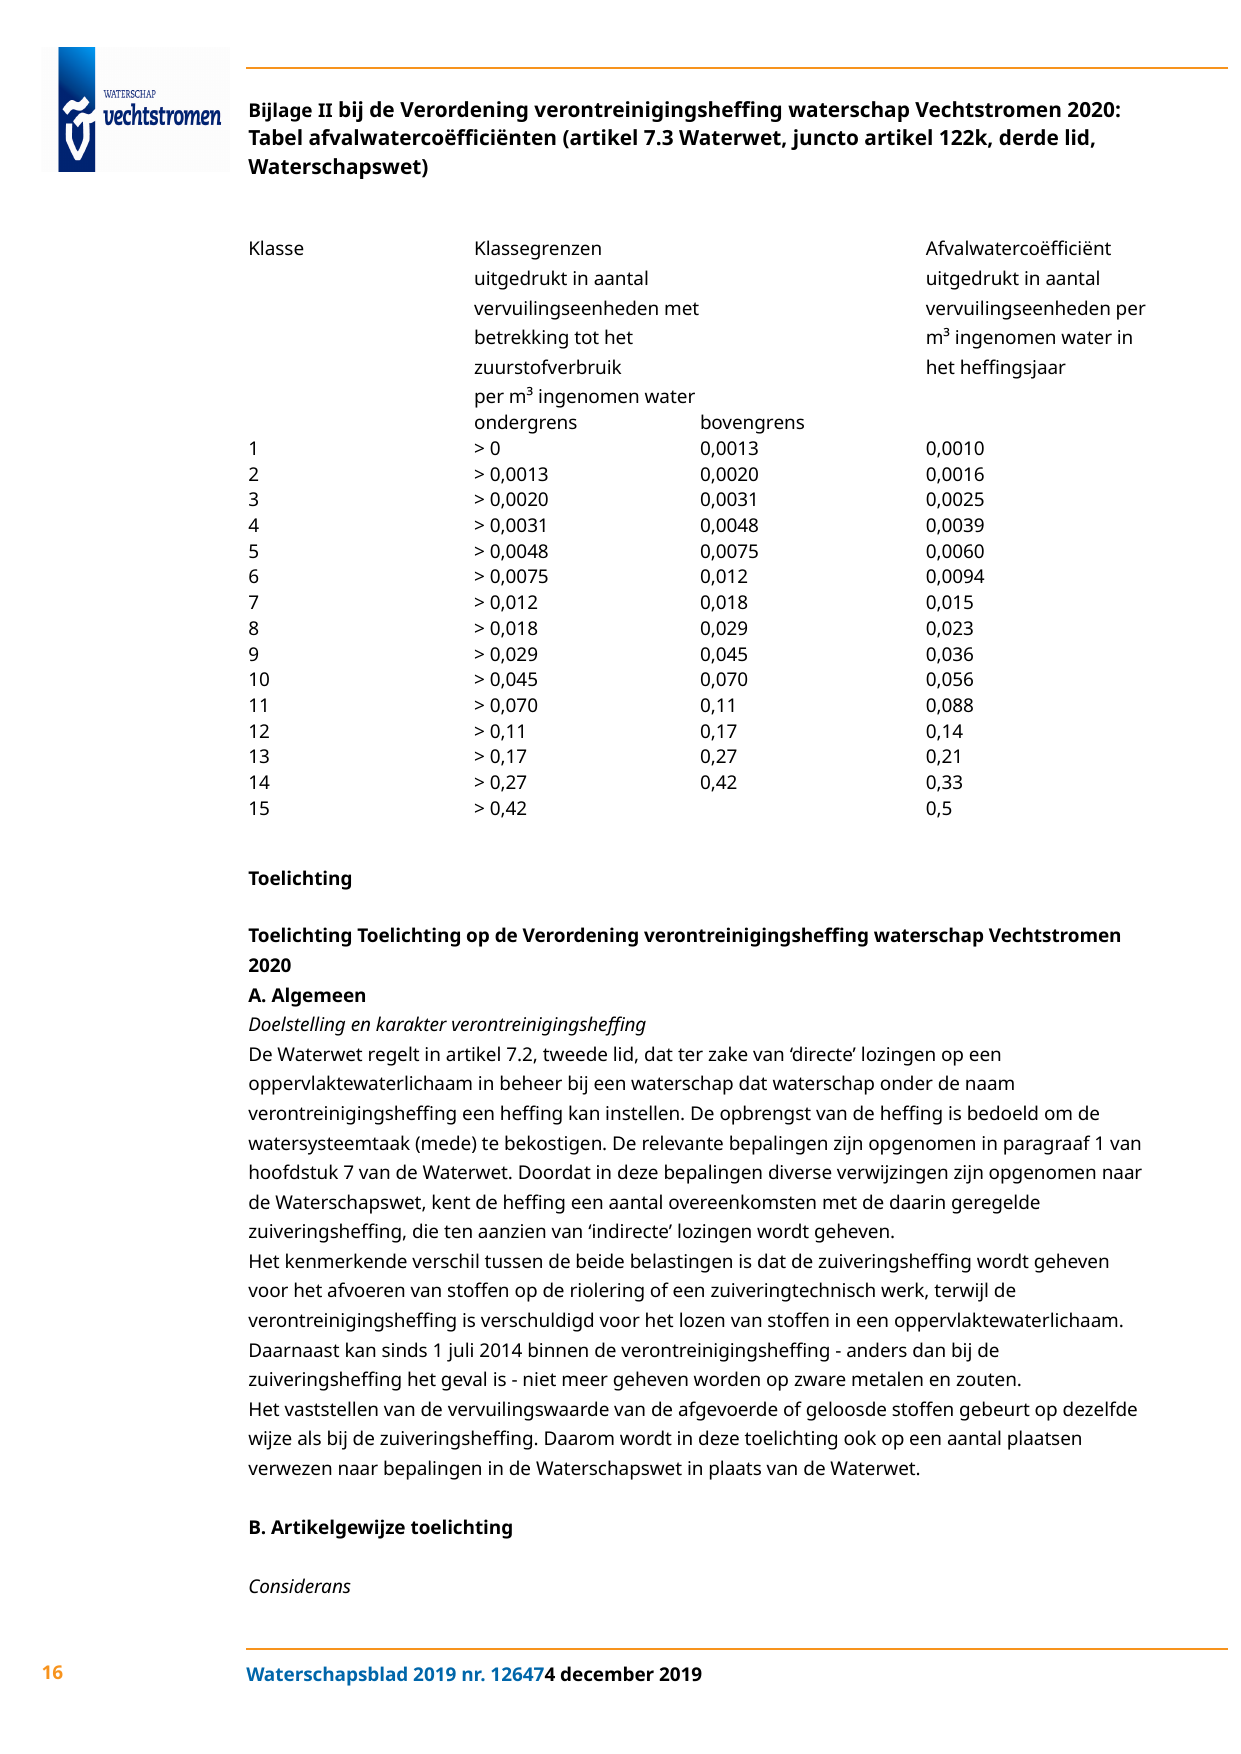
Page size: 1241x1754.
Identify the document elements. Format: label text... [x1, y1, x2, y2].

table_cell > 0,0013 [474, 461, 700, 486]
table_cell 14 [248, 770, 474, 795]
table_cell 12 [248, 718, 474, 744]
table_cell 0,070 [700, 667, 926, 692]
table_cell > 0,42 [474, 795, 700, 821]
table_header Klasse [248, 236, 474, 409]
table_cell 4 [248, 512, 474, 538]
table_cell 6 [248, 564, 474, 589]
table_cell > 0,17 [474, 744, 700, 769]
table_cell > 0,045 [474, 667, 700, 692]
table_header [700, 236, 926, 409]
table_cell bovengrens [700, 409, 926, 435]
table_cell > 0,27 [474, 770, 700, 795]
table_cell ondergrens [474, 409, 700, 435]
table_cell 0,5 [926, 795, 1152, 821]
table_cell 0,0060 [926, 538, 1152, 564]
table_header Afvalwatercoëfficiënt uitgedrukt in aantal vervuilingseenheden per m³ ingenomen water in het heffingsjaar [926, 236, 1152, 409]
table_cell 5 [248, 538, 474, 564]
text Toelichting Toelichting op de Verordening verontreinigingsheffing waterschap Vechtstromen 2020 [248, 923, 1152, 978]
table_cell 0,012 [700, 564, 926, 589]
text B. Artikelgewijze toelichting [248, 1514, 1152, 1540]
table_cell 0,33 [926, 770, 1152, 795]
table_cell 0,21 [926, 744, 1152, 769]
table_cell 0,0016 [926, 461, 1152, 486]
table_cell > 0,0048 [474, 538, 700, 564]
table_cell 0,17 [700, 718, 926, 744]
table_cell 0,0025 [926, 486, 1152, 512]
text Het vaststellen van de vervuilingswaarde van de afgevoerde of geloosde stoffen gebeurt op dezelfde wijze als bij de zuiveringsheffing. Daarom wordt in deze toelichting ook op een aantal plaatsen verwezen naar bepalingen in de Waterschapswet in plaats van de Waterwet. [248, 1396, 1152, 1481]
table_cell 3 [248, 486, 474, 512]
table_cell 7 [248, 589, 474, 615]
table_cell 0,015 [926, 589, 1152, 615]
table_cell 0,0075 [700, 538, 926, 564]
table_cell 0,0010 [926, 435, 1152, 461]
table_cell 9 [248, 641, 474, 667]
table_cell > 0,11 [474, 718, 700, 744]
table_cell 0,018 [700, 589, 926, 615]
table_cell [700, 795, 926, 821]
text Het kenmerkende verschil tussen de beide belastingen is dat de zuiveringsheffing wordt geheven voor het afvoeren van stoffen op de riolering of een zuiveringtechnisch werk, terwijl de verontreinigingsheffing is verschuldigd voor het lozen van stoffen in een oppervlaktewaterlichaam. Daarnaast kan sinds 1 juli 2014 binnen de verontreinigingsheffing - anders dan bij de zuiveringsheffing het geval is - niet meer geheven worden op zware metalen en zouten. [248, 1248, 1152, 1392]
table_cell > 0,018 [474, 615, 700, 641]
table_cell 8 [248, 615, 474, 641]
table_cell 11 [248, 692, 474, 718]
table_cell > 0,012 [474, 589, 700, 615]
table_cell [248, 409, 474, 435]
picture [41, 47, 231, 172]
table_cell 0,036 [926, 641, 1152, 667]
table_cell 1 [248, 435, 474, 461]
table_cell 10 [248, 667, 474, 692]
text Considerans [248, 1573, 1152, 1599]
table_cell 0,045 [700, 641, 926, 667]
table_cell 0,023 [926, 615, 1152, 641]
table_cell 13 [248, 744, 474, 769]
table_cell 0,056 [926, 667, 1152, 692]
table_cell 0,0094 [926, 564, 1152, 589]
text Toelichting [248, 854, 1152, 893]
table_cell 2 [248, 461, 474, 486]
table_cell 0,14 [926, 718, 1152, 744]
table_cell [926, 409, 1152, 435]
table_cell > 0,070 [474, 692, 700, 718]
table_cell 15 [248, 795, 474, 821]
table_cell 0,0013 [700, 435, 926, 461]
text De Waterwet regelt in artikel 7.2, tweede lid, dat ter zake van ‘directe’ lozingen op een oppervlaktewaterlichaam in beheer bij een waterschap dat waterschap onder de naam verontreinigingsheffing een heffing kan instellen. De opbrengst van de heffing is bedoeld om de watersysteemtaak (mede) te bekostigen. De relevante bepalingen zijn opgenomen in paragraaf 1 van hoofdstuk 7 van de Waterwet. Doordat in deze bepalingen diverse verwijzingen zijn opgenomen naar de Waterschapswet, kent de heffing een aantal overeenkomsten met de daarin geregelde zuiveringsheffing, die ten aanzien van ‘indirecte’ lozingen wordt geheven. [248, 1041, 1152, 1244]
table_cell 0,0031 [700, 486, 926, 512]
table_cell 0,0048 [700, 512, 926, 538]
table_cell > 0,0075 [474, 564, 700, 589]
text A. Algemeen [248, 982, 1152, 1007]
text Bijlage II bij de Verordening verontreinigingsheffing waterschap Vechtstromen 2020: Tabel afvalwatercoëfficiënten (artikel 7.3 Waterwet, juncto artikel 122k, derde lid, Waterschapswet) [248, 95, 1152, 180]
table_cell 0,0039 [926, 512, 1152, 538]
table_cell 0,11 [700, 692, 926, 718]
table_header Klassegrenzen uitgedrukt in aantal vervuilingseenheden met betrekking tot het zuurstofverbruik per m³ ingenomen water [474, 236, 700, 409]
text Doelstelling en karakter verontreinigingsheffing [248, 1011, 1152, 1037]
table_cell > 0,0031 [474, 512, 700, 538]
table_cell 0,0020 [700, 461, 926, 486]
table_cell 0,029 [700, 615, 926, 641]
table_cell > 0 [474, 435, 700, 461]
table_cell 0,088 [926, 692, 1152, 718]
table_cell > 0,0020 [474, 486, 700, 512]
table_cell 0,27 [700, 744, 926, 769]
table_cell 0,42 [700, 770, 926, 795]
table_cell > 0,029 [474, 641, 700, 667]
